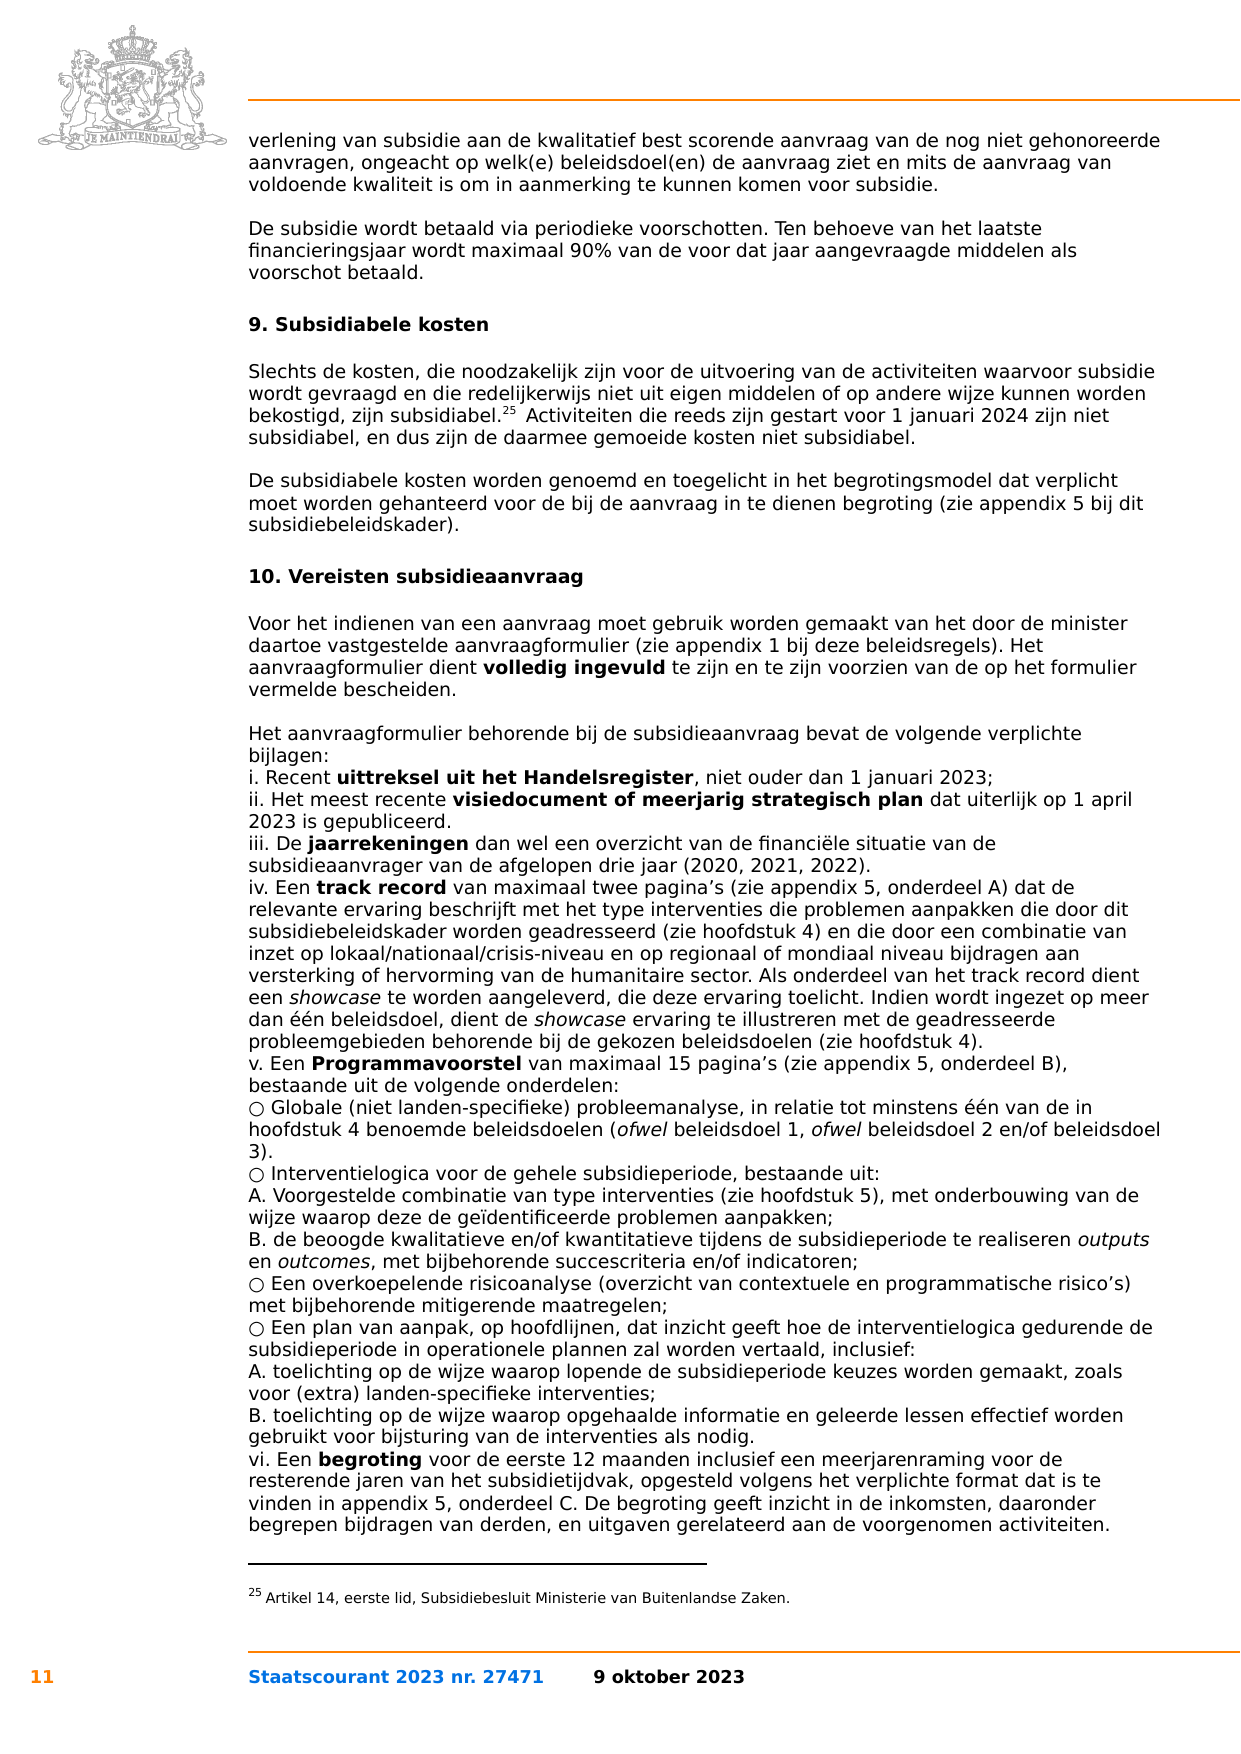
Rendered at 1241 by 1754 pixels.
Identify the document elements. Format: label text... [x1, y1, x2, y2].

text ○ Een overkoepelende risicoanalyse (overzicht van contextuele en programmatische risico’s) met bijbehorende mitigerende maatregelen; [248, 1273, 1163, 1317]
text B. toelichting op de wijze waarop opgehaalde informatie en geleerde lessen effectief worden gebruikt voor bijsturing van de interventies als nodig. [248, 1404, 1163, 1448]
text Artikel 14, eerste lid, Subsidiebesluit Ministerie van Buitenlandse Zaken. [248, 1586, 1163, 1608]
text v. Een Programmavoorstel van maximaal 15 pagina’s (zie appendix 5, onderdeel B), bestaande uit de volgende onderdelen: [248, 1053, 1163, 1097]
text De subsidie wordt betaald via periodieke voorschotten. Ten behoeve van het laatste financieringsjaar wordt maximaal 90% van de voor dat jaar aangevraagde middelen als voorschot betaald. [248, 218, 1163, 284]
text ii. Het meest recente visiedocument of meerjarig strategisch plan dat uiterlijk op 1 april 2023 is gepubliceerd. [248, 789, 1163, 833]
text i. Recent uittreksel uit het Handelsregister, niet ouder dan 1 januari 2023; [248, 767, 1163, 789]
text A. toelichting op de wijze waarop lopende de subsidieperiode keuzes worden gemaakt, zoals voor (extra) landen-specifieke interventies; [248, 1361, 1163, 1404]
text ○ Interventielogica voor de gehele subsidieperiode, bestaande uit: [248, 1163, 1163, 1185]
text ○ Globale (niet landen-specifieke) probleemanalyse, in relatie tot minstens één van de in hoofdstuk 4 benoemde beleidsdoelen (ofwel beleidsdoel 1, ofwel beleidsdoel 2 en/of beleidsdoel 3). [248, 1097, 1163, 1163]
text verlening van subsidie aan de kwalitatief best scorende aanvraag van de nog niet gehonoreerde aanvragen, ongeacht op welk(e) beleidsdoel(en) de aanvraag ziet en mits de aanvraag van voldoende kwaliteit is om in aanmerking te kunnen komen voor subsidie. [248, 130, 1163, 196]
text Slechts de kosten, die noodzakelijk zijn voor de uitvoering van de activiteiten waarvoor subsidie wordt gevraagd en die redelijkerwijs niet uit eigen middelen of op andere wijze kunnen worden bekostigd, zijn subsidiabel. Activiteiten die reeds zijn gestart voor 1 januari 2024 zijn niet subsidiabel, en dus zijn de daarmee gemoeide kosten niet subsidiabel. [248, 361, 1163, 448]
text vi. Een begroting voor de eerste 12 maanden inclusief een meerjarenraming voor de resterende jaren van het subsidietijdvak, opgesteld volgens het verplichte format dat is te vinden in appendix 5, onderdeel C. De begroting geeft inzicht in de inkomsten, daaronder begrepen bijdragen van derden, en uitgaven gerelateerd aan de voorgenomen activiteiten. [248, 1448, 1163, 1536]
text iii. De jaarrekeningen dan wel een overzicht van de financiële situatie van de subsidieaanvrager van de afgelopen drie jaar (2020, 2021, 2022). [248, 833, 1163, 877]
text Voor het indienen van een aanvraag moet gebruik worden gemaakt van het door de minister daartoe vastgestelde aanvraagformulier (zie appendix 1 bij deze beleidsregels). Het aanvraagformulier dient volledig ingevuld te zijn en te zijn voorzien van de op het formulier vermelde bescheiden. [248, 613, 1163, 701]
text iv. Een track record van maximaal twee pagina’s (zie appendix 5, onderdeel A) dat de relevante ervaring beschrijft met het type interventies die problemen aanpakken die door dit subsidiebeleidskader worden geadresseerd (zie hoofdstuk 4) en die door een combinatie van inzet op lokaal/nationaal/crisis-niveau en op regionaal of mondiaal niveau bijdragen aan versterking of hervorming van de humanitaire sector. Als onderdeel van het track record dient een showcase te worden aangeleverd, die deze ervaring toelicht. Indien wordt ingezet op meer dan één beleidsdoel, dient de showcase ervaring te illustreren met de geadresseerde probleemgebieden behorende bij de gekozen beleidsdoelen (zie hoofdstuk 4). [248, 877, 1163, 1053]
subtitle 10. Vereisten subsidieaanvraag [248, 566, 1163, 588]
text Het aanvraagformulier behorende bij de subsidieaanvraag bevat de volgende verplichte bijlagen: [248, 723, 1163, 767]
text ○ Een plan van aanpak, op hoofdlijnen, dat inzicht geeft hoe de interventielogica gedurende de subsidieperiode in operationele plannen zal worden vertaald, inclusief: [248, 1317, 1163, 1361]
text A. Voorgestelde combinatie van type interventies (zie hoofdstuk 5), met onderbouwing van de wijze waarop deze de geïdentificeerde problemen aanpakken; [248, 1185, 1163, 1229]
text De subsidiabele kosten worden genoemd en toegelicht in het begrotingsmodel dat verplicht moet worden gehanteerd voor de bij de aanvraag in te dienen begroting (zie appendix 5 bij dit subsidiebeleidskader). [248, 470, 1163, 536]
picture [38, 25, 227, 150]
subtitle 9. Subsidiabele kosten [248, 314, 1163, 336]
text B. de beoogde kwalitatieve en/of kwantitatieve tijdens de subsidieperiode te realiseren outputs en outcomes, met bijbehorende succescriteria en/of indicatoren; [248, 1229, 1163, 1273]
